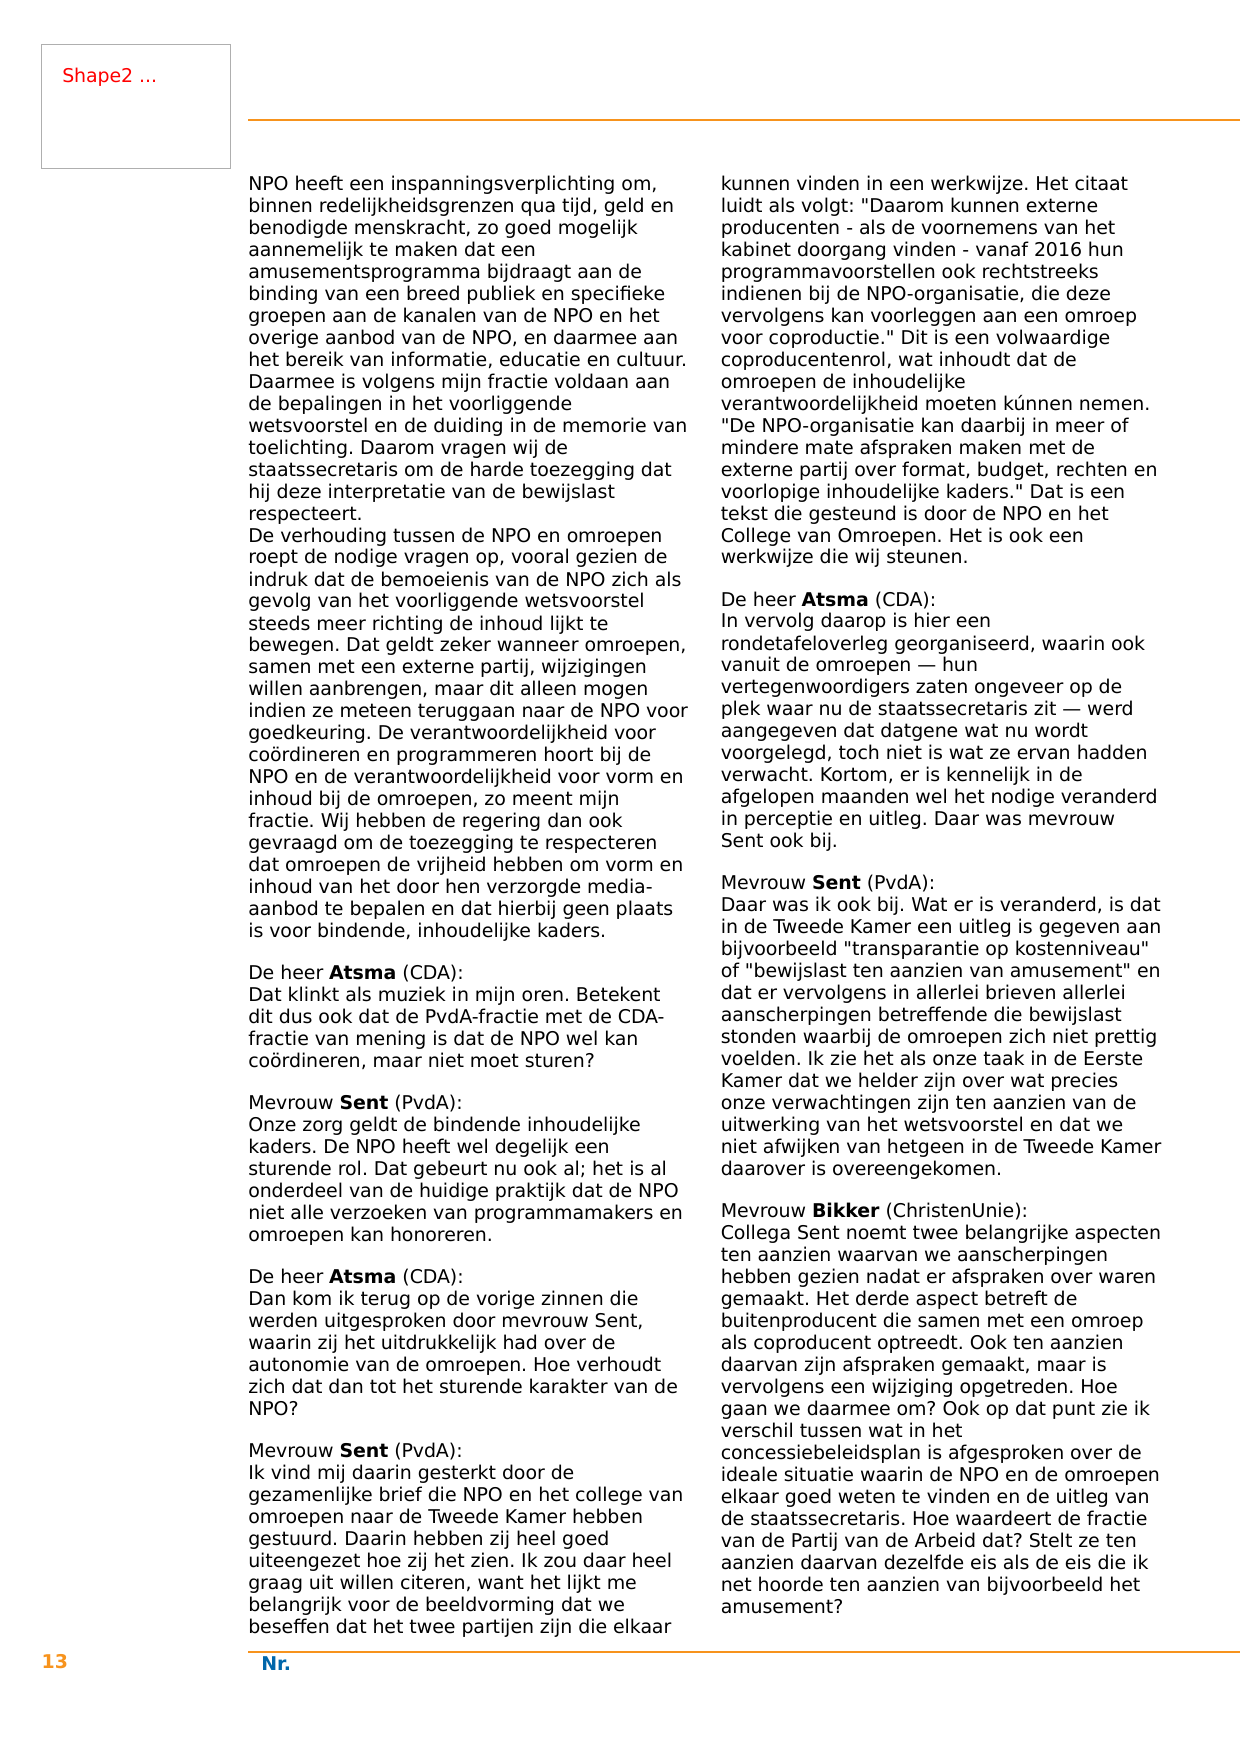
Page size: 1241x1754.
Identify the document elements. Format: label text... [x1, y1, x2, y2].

text De verhouding tussen de NPO en omroepen roept de nodige vragen op, vooral gezien de indruk dat de bemoeienis van de NPO zich als gevolg van het voorliggende wetsvoorstel steeds meer richting de inhoud lijkt te bewegen. Dat geldt zeker wanneer omroepen, samen met een externe partij, wijzigingen willen aanbrengen, maar dit alleen mogen indien ze meteen teruggaan naar de NPO voor goedkeuring. De verantwoordelijkheid voor coördineren en programmeren hoort bij de NPO en de verantwoordelijkheid voor vorm en inhoud bij de omroepen, zo meent mijn fractie. Wij hebben de regering dan ook gevraagd om de toezegging te respecteren dat omroepen de vrijheid hebben om vorm en inhoud van het door hen verzorgde media-aanbod te bepalen en dat hierbij geen plaats is voor bindende, inhoudelijke kaders. [248, 524, 691, 942]
text De heer Atsma (CDA): [248, 1266, 691, 1288]
text Dat klinkt als muziek in mijn oren. Betekent dit dus ook dat de PvdA-fractie met de CDA-fractie van mening is dat de NPO wel kan coördineren, maar niet moet sturen? [248, 984, 691, 1072]
text Onze zorg geldt de bindende inhoudelijke kaders. De NPO heeft wel degelijk een sturende rol. Dat gebeurt nu ook al; het is al onderdeel van de huidige praktijk dat de NPO niet alle verzoeken van programmamakers en omroepen kan honoreren. [248, 1114, 691, 1246]
text Mevrouw Sent (PvdA): [248, 1092, 691, 1114]
text kunnen vinden in een werkwijze. Het citaat luidt als volgt: "Daarom kunnen externe producenten - als de voornemens van het kabinet doorgang vinden - vanaf 2016 hun programmavoorstellen ook rechtstreeks indienen bij de NPO-organisatie, die deze vervolgens kan voorleggen aan een omroep voor coproductie." Dit is een volwaardige coproducentenrol, wat inhoudt dat de omroepen de inhoudelijke verantwoordelijkheid moeten kúnnen nemen. "De NPO-organisatie kan daarbij in meer of mindere mate afspraken maken met de externe partij over format, budget, rechten en voorlopige inhoudelijke kaders." Dat is een tekst die gesteund is door de NPO en het College van Omroepen. Het is ook een werkwijze die wij steunen. [721, 173, 1163, 568]
text Mevrouw Sent (PvdA): [721, 872, 1163, 894]
text De heer Atsma (CDA): [248, 962, 691, 984]
text Daar was ik ook bij. Wat er is veranderd, is dat in de Tweede Kamer een uitleg is gegeven aan bijvoorbeeld "transparantie op kostenniveau" of "bewijslast ten aanzien van amusement" en dat er vervolgens in allerlei brieven allerlei aanscherpingen betreffende die bewijslast stonden waarbij de omroepen zich niet prettig voelden. Ik zie het als onze taak in de Eerste Kamer dat we helder zijn over wat precies onze verwachtingen zijn ten aanzien van de uitwerking van het wetsvoorstel en dat we niet afwijken van hetgeen in de Tweede Kamer daarover is overeengekomen. [721, 894, 1163, 1180]
text Mevrouw Sent (PvdA): [248, 1440, 691, 1462]
text Ik vind mij daarin gesterkt door de gezamenlijke brief die NPO en het college van omroepen naar de Tweede Kamer hebben gestuurd. Daarin hebben zij heel goed uiteengezet hoe zij het zien. Ik zou daar heel graag uit willen citeren, want het lijkt me belangrijk voor de beeldvorming dat we beseffen dat het twee partijen zijn die elkaar [248, 1462, 691, 1637]
text Dan kom ik terug op de vorige zinnen die werden uitgesproken door mevrouw Sent, waarin zij het uitdrukkelijk had over de autonomie van de omroepen. Hoe verhoudt zich dat dan tot het sturende karakter van de NPO? [248, 1288, 691, 1420]
text De heer Atsma (CDA): [721, 588, 1163, 610]
text Collega Sent noemt twee belangrijke aspecten ten aanzien waarvan we aanscherpingen hebben gezien nadat er afspraken over waren gemaakt. Het derde aspect betreft de buitenproducent die samen met een omroep als coproducent optreedt. Ook ten aanzien daarvan zijn afspraken gemaakt, maar is vervolgens een wijziging opgetreden. Hoe gaan we daarmee om? Ook op dat punt zie ik verschil tussen wat in het concessiebeleidsplan is afgesproken over de ideale situatie waarin de NPO en de omroepen elkaar goed weten te vinden en de uitleg van de staatssecretaris. Hoe waardeert de fractie van de Partij van de Arbeid dat? Stelt ze ten aanzien daarvan dezelfde eis als de eis die ik net hoorde ten aanzien van bijvoorbeeld het amusement? [721, 1222, 1163, 1617]
text NPO heeft een inspanningsverplichting om, binnen redelijkheidsgrenzen qua tijd, geld en benodigde menskracht, zo goed mogelijk aannemelijk te maken dat een amusementsprogramma bijdraagt aan de binding van een breed publiek en specifieke groepen aan de kanalen van de NPO en het overige aanbod van de NPO, en daarmee aan het bereik van informatie, educatie en cultuur. Daarmee is volgens mijn fractie voldaan aan de bepalingen in het voorliggende wetsvoorstel en de duiding in de memorie van toelichting. Daarom vragen wij de staatssecretaris om de harde toezegging dat hij deze interpretatie van de bewijslast respecteert. [248, 173, 691, 524]
text Mevrouw Bikker (ChristenUnie): [721, 1200, 1163, 1222]
text In vervolg daarop is hier een rondetafeloverleg georganiseerd, waarin ook vanuit de omroepen — hun vertegenwoordigers zaten ongeveer op de plek waar nu de staatssecretaris zit — werd aangegeven dat datgene wat nu wordt voorgelegd, toch niet is wat ze ervan hadden verwacht. Kortom, er is kennelijk in de afgelopen maanden wel het nodige veranderd in perceptie en uitleg. Daar was mevrouw Sent ook bij. [721, 610, 1163, 852]
